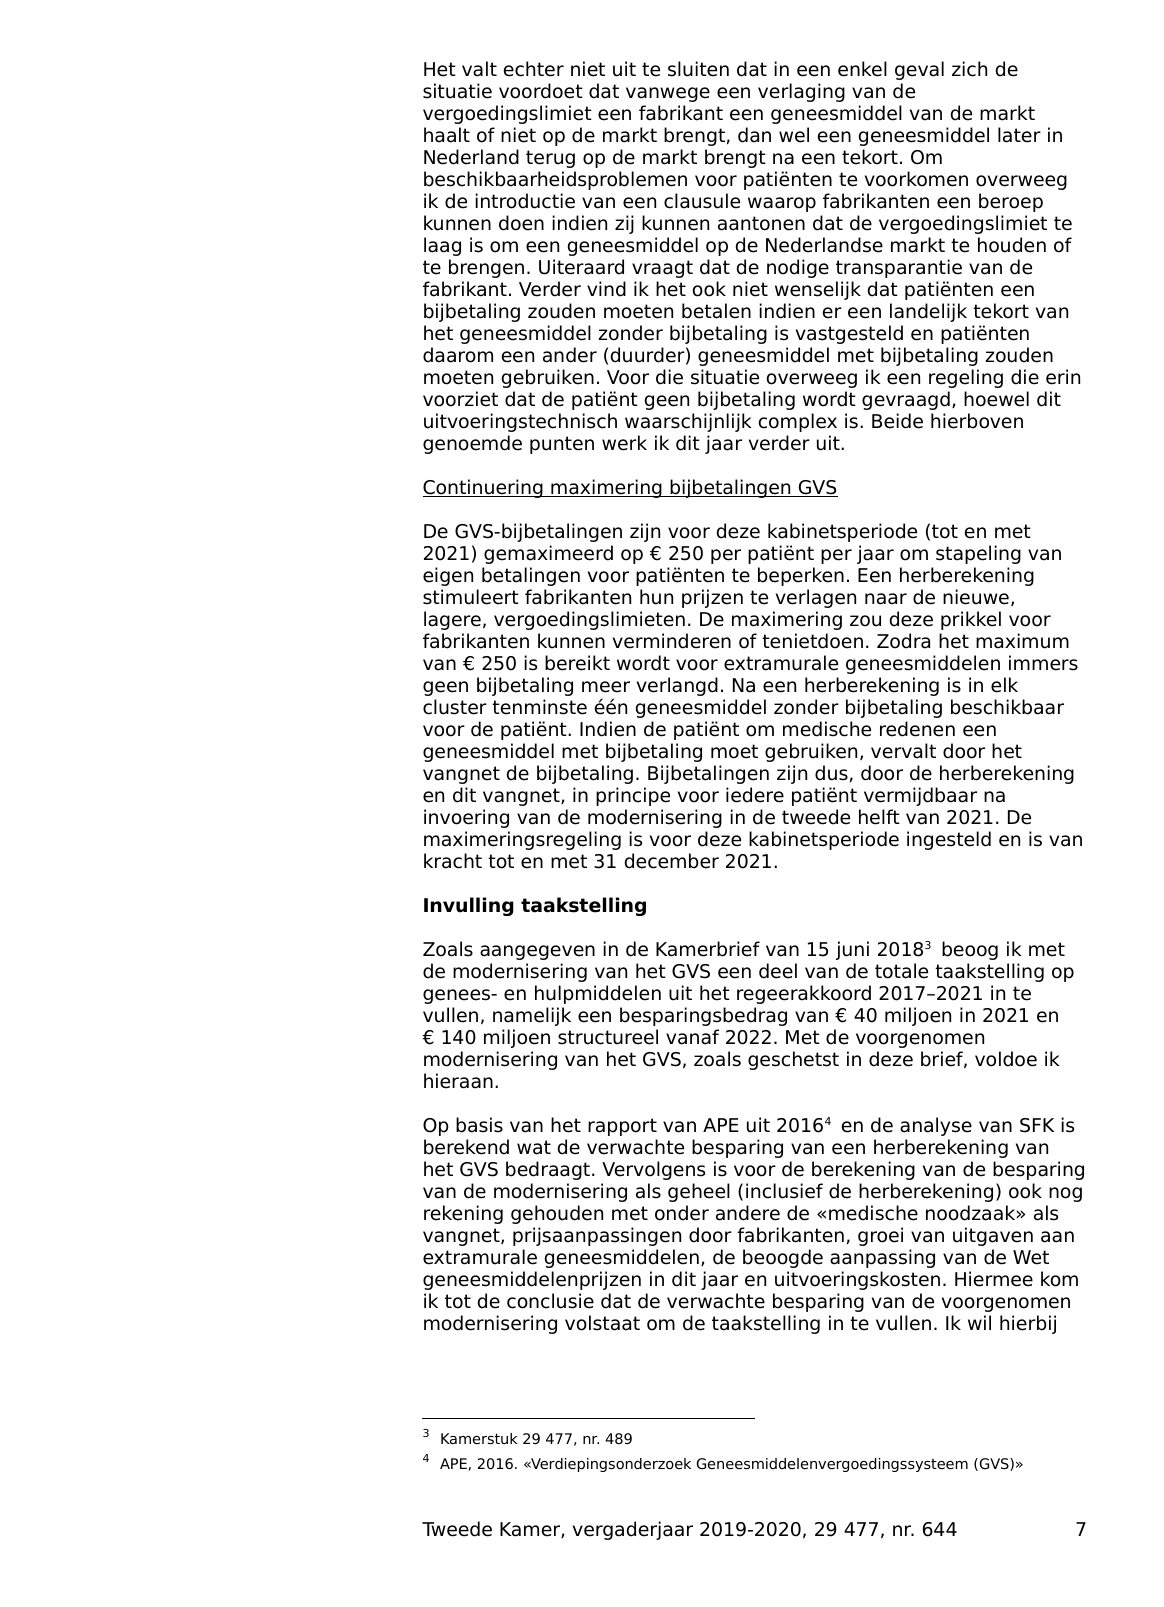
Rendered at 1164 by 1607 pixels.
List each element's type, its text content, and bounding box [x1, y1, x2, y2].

text Het valt echter niet uit te sluiten dat in een enkel geval zich de situatie voordoet dat vanwege een verlaging van de vergoedingslimiet een fabrikant een geneesmiddel van de markt haalt of niet op de markt brengt, dan wel een geneesmiddel later in Nederland terug op de markt brengt na een tekort. Om beschikbaarheidsproblemen voor patiënten te voorkomen overweeg ik de introductie van een clausule waarop fabrikanten een beroep kunnen doen indien zij kunnen aantonen dat de vergoedingslimiet te laag is om een geneesmiddel op de Nederlandse markt te houden of te brengen. Uiteraard vraagt dat de nodige transparantie van de fabrikant. Verder vind ik het ook niet wenselijk dat patiënten een bijbetaling zouden moeten betalen indien er een landelijk tekort van het geneesmiddel zonder bijbetaling is vastgesteld en patiënten daarom een ander (duurder) geneesmiddel met bijbetaling zouden moeten gebruiken. Voor die situatie overweeg ik een regeling die erin voorziet dat de patiënt geen bijbetaling wordt gevraagd, hoewel dit uitvoeringstechnisch waarschijnlijk complex is. Beide hierboven genoemde punten werk ik dit jaar verder uit. [422, 59, 1087, 455]
text Zoals aangegeven in de Kamerbrief van 15 juni 2018 beoog ik met de modernisering van het GVS een deel van de totale taakstelling op genees- en hulpmiddelen uit het regeerakkoord 2017–2021 in te vullen, namelijk een besparingsbedrag van € 40 miljoen in 2021 en € 140 miljoen structureel vanaf 2022. Met de voorgenomen modernisering van het GVS, zoals geschetst in deze brief, voldoe ik hieraan. [422, 939, 1087, 1093]
subtitle Invulling taakstelling [422, 895, 1087, 917]
text Op basis van het rapport van APE uit 2016 en de analyse van SFK is berekend wat de verwachte besparing van een herberekening van het GVS bedraagt. Vervolgens is voor de berekening van de besparing van de modernisering als geheel (inclusief de herberekening) ook nog rekening gehouden met onder andere de «medische noodzaak» als vangnet, prijsaanpassingen door fabrikanten, groei van uitgaven aan extramurale geneesmiddelen, de beoogde aanpassing van de Wet geneesmiddelenprijzen in dit jaar en uitvoeringskosten. Hiermee kom ik tot de conclusie dat de verwachte besparing van de voorgenomen modernisering volstaat om de taakstelling in te vullen. Ik wil hierbij [422, 1115, 1087, 1335]
text Kamerstuk 29 477, nr. 489 [422, 1427, 1087, 1449]
text De GVS-bijbetalingen zijn voor deze kabinetsperiode (tot en met 2021) gemaximeerd op € 250 per patiënt per jaar om stapeling van eigen betalingen voor patiënten te beperken. Een herberekening stimuleert fabrikanten hun prijzen te verlagen naar de nieuwe, lagere, vergoedingslimieten. De maximering zou deze prikkel voor fabrikanten kunnen verminderen of tenietdoen. Zodra het maximum van € 250 is bereikt wordt voor extramurale geneesmiddelen immers geen bijbetaling meer verlangd. Na een herberekening is in elk cluster tenminste één geneesmiddel zonder bijbetaling beschikbaar voor de patiënt. Indien de patiënt om medische redenen een geneesmiddel met bijbetaling moet gebruiken, vervalt door het vangnet de bijbetaling. Bijbetalingen zijn dus, door de herberekening en dit vangnet, in principe voor iedere patiënt vermijdbaar na invoering van de modernisering in de tweede helft van 2021. De maximeringsregeling is voor deze kabinetsperiode ingesteld en is van kracht tot en met 31 december 2021. [422, 521, 1087, 873]
subtitle Continuering maximering bijbetalingen GVS [422, 477, 1087, 499]
text APE, 2016. «Verdiepingsonderzoek Geneesmiddelenvergoedingssysteem (GVS)» [422, 1452, 1087, 1474]
